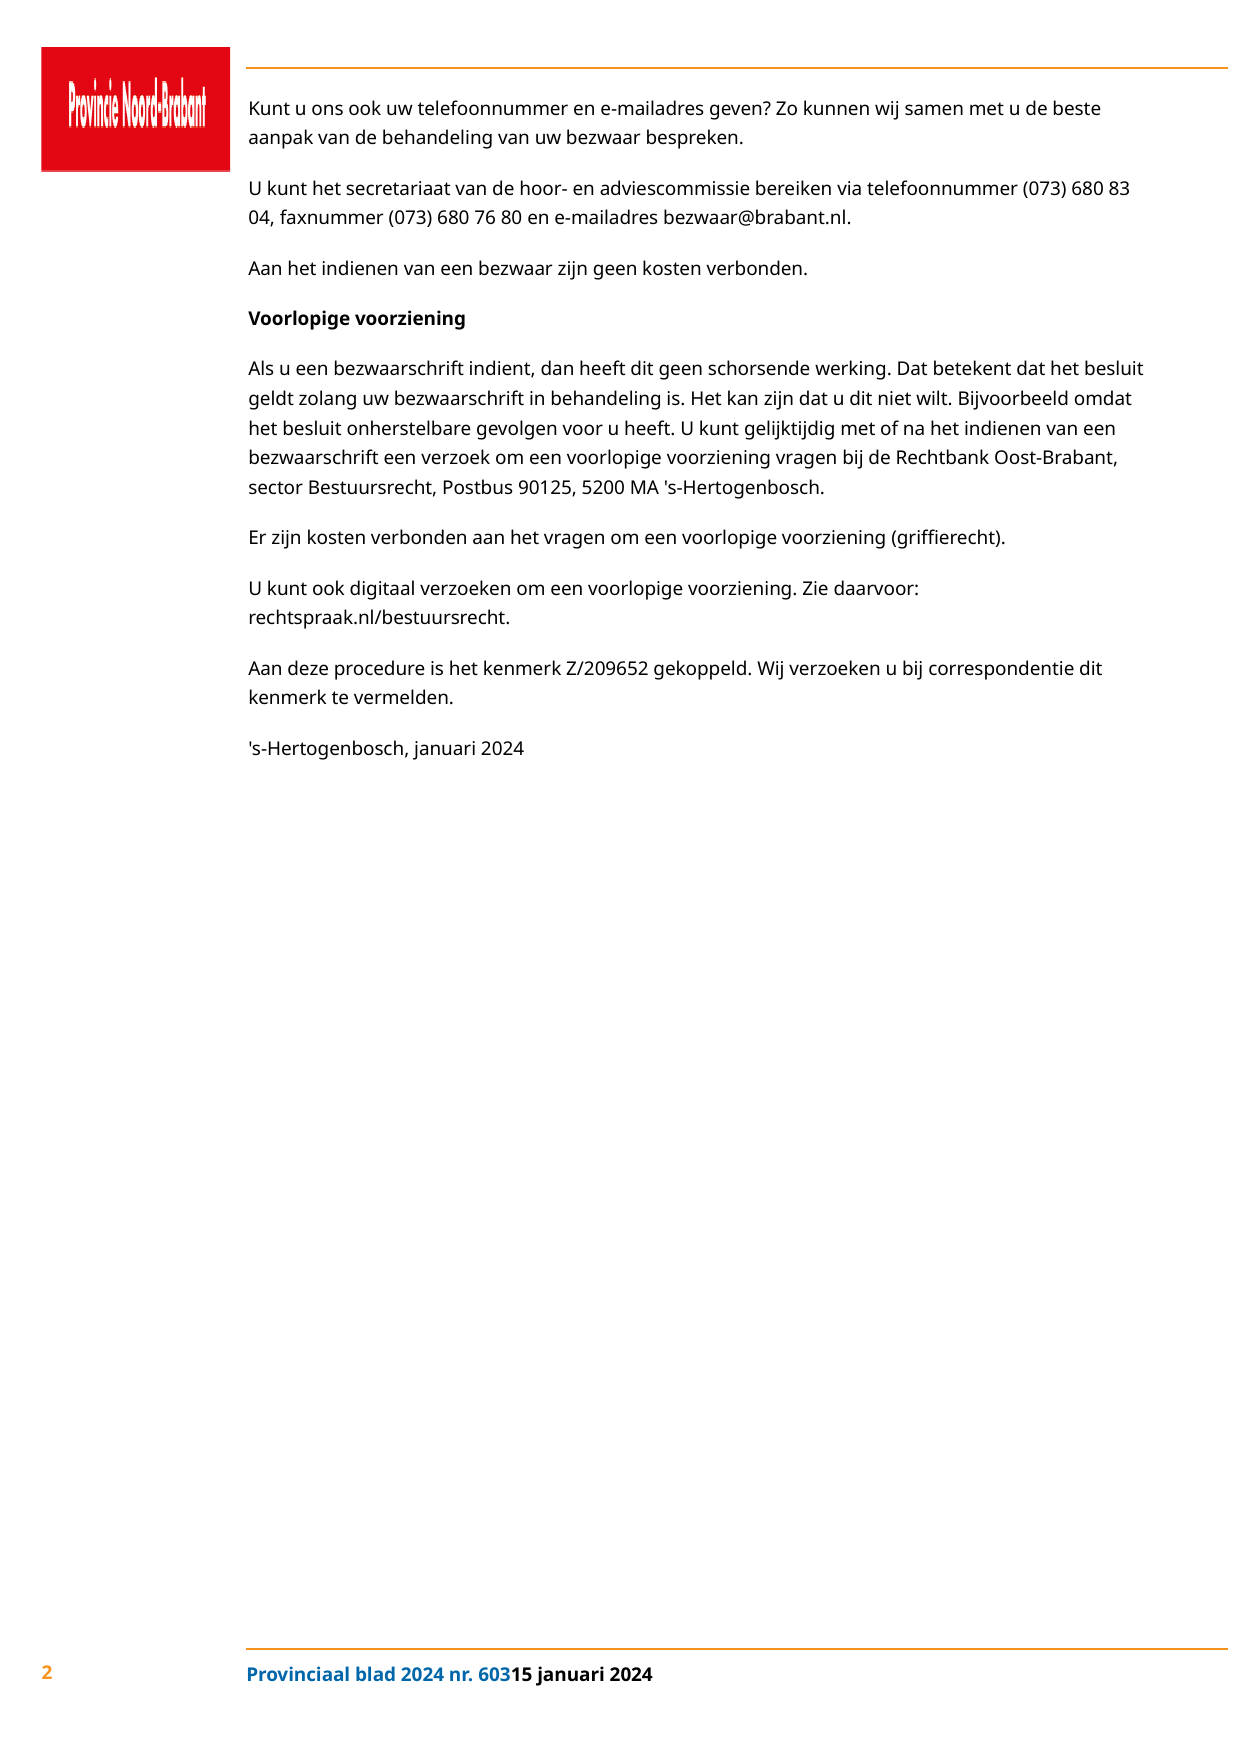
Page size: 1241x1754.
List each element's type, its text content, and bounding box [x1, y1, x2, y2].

text Voorlopige voorziening [248, 305, 1152, 331]
text Aan het indienen van een bezwaar zijn geen kosten verbonden. [248, 255, 1152, 281]
text 's-Hertogenbosch, januari 2024 [248, 735, 1152, 761]
text U kunt ook digitaal verzoeken om een voorlopige voorziening. Zie daarvoor: rechtspraak.nl/bestuursrecht. [248, 575, 1152, 630]
text Aan deze procedure is het kenmerk Z/209652 gekoppeld. Wij verzoeken u bij correspondentie dit kenmerk te vermelden. [248, 655, 1152, 710]
text Er zijn kosten verbonden aan het vragen om een voorlopige voorziening (griffierecht). [248, 524, 1152, 550]
picture [41, 47, 231, 172]
text Kunt u ons ook uw telefoonnummer en e-mailadres geven? Zo kunnen wij samen met u de beste aanpak van de behandeling van uw bezwaar bespreken. [248, 95, 1152, 150]
text Als u een bezwaarschrift indient, dan heeft dit geen schorsende werking. Dat betekent dat het besluit geldt zolang uw bezwaarschrift in behandeling is. Het kan zijn dat u dit niet wilt. Bijvoorbeeld omdat het besluit onherstelbare gevolgen voor u heeft. U kunt gelijktijdig met of na het indienen van een bezwaarschrift een verzoek om een voorlopige voorziening vragen bij de Rechtbank Oost-Brabant, sector Bestuursrecht, Postbus 90125, 5200 MA 's‑Hertogenbosch. [248, 356, 1152, 500]
text U kunt het secretariaat van de hoor- en adviescommissie bereiken via telefoonnummer (073) 680 83 04, faxnummer (073) 680 76 80 en e-mailadres bezwaar@brabant.nl. [248, 175, 1152, 230]
